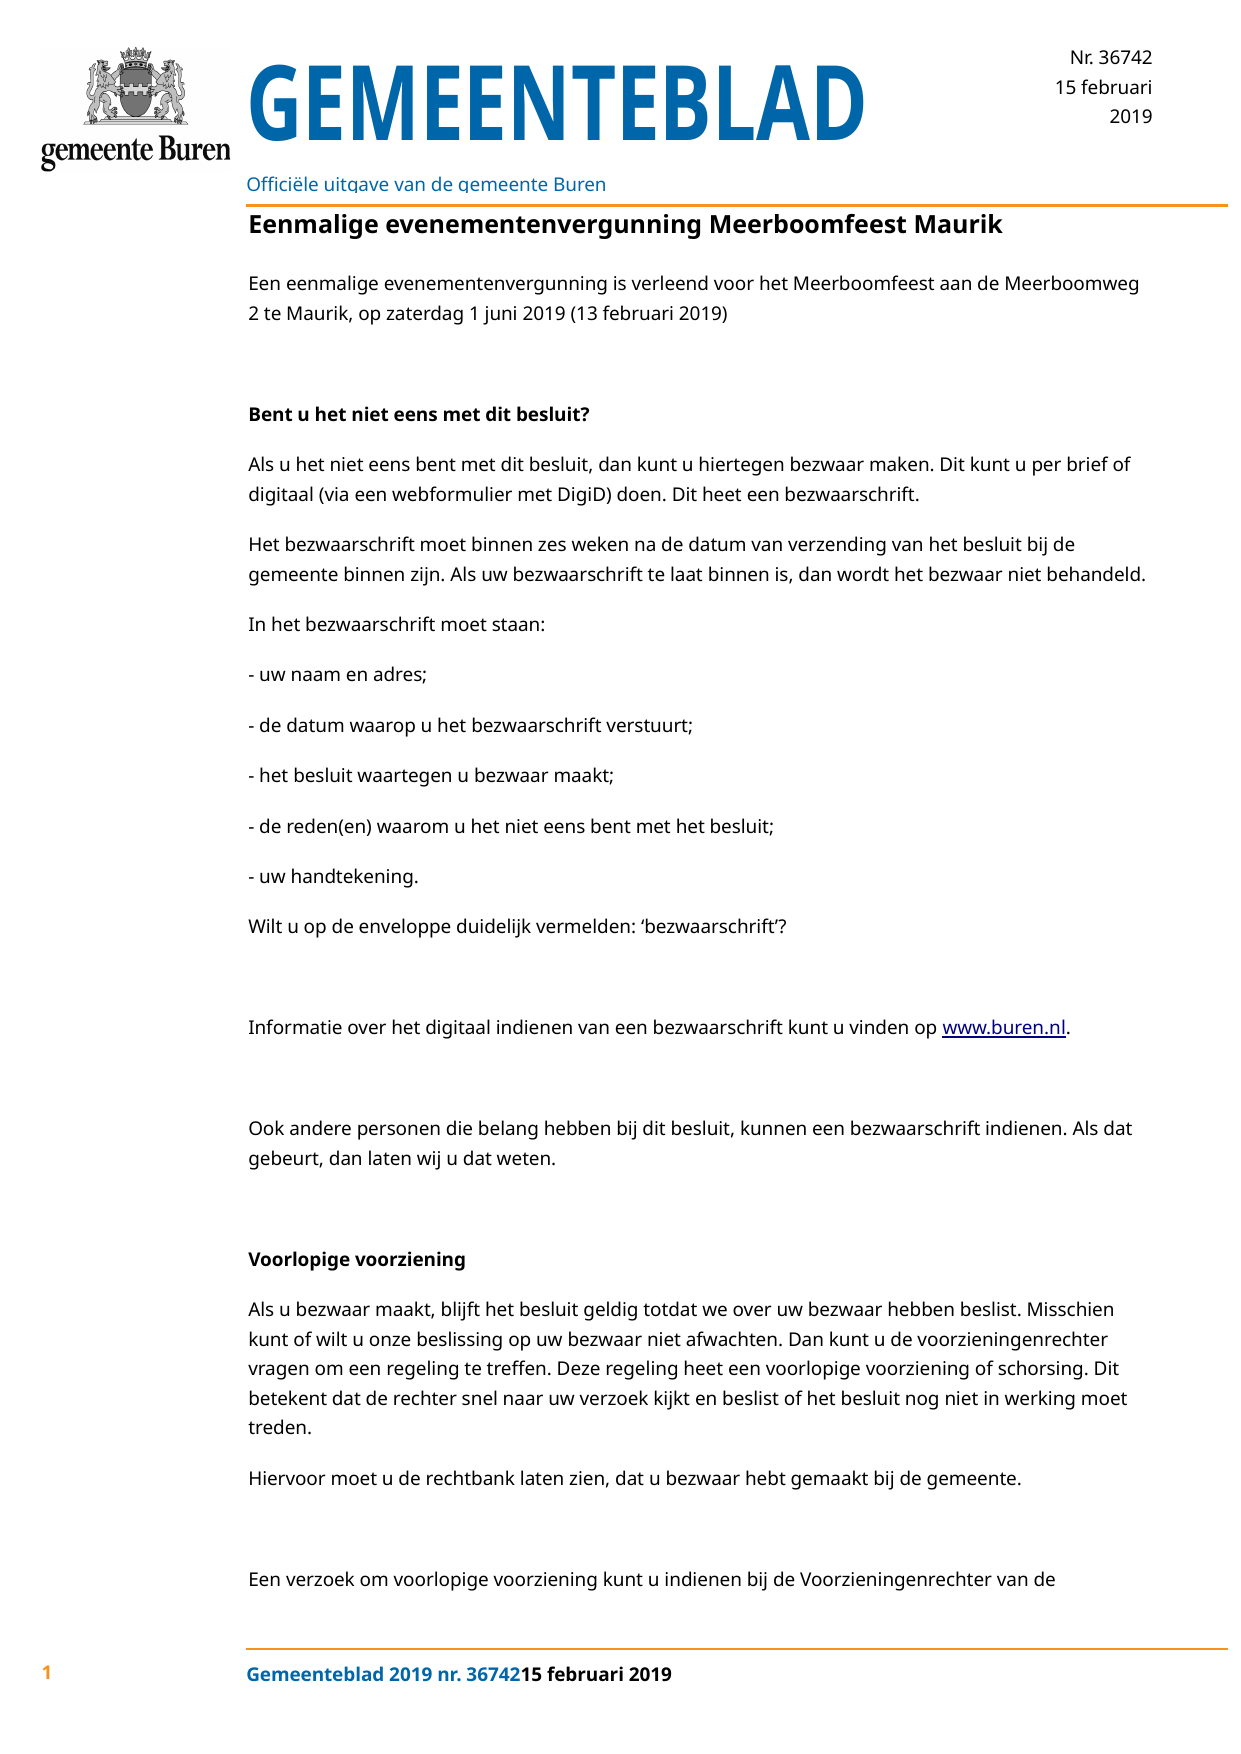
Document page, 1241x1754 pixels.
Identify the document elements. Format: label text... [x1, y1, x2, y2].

text Hiervoor moet u de rechtbank laten zien, dat u bezwaar hebt gemaakt bij de gemeente. [248, 1465, 1152, 1491]
text Informatie over het digitaal indienen van een bezwaarschrift kunt u vinden op www.buren.nl. [248, 1014, 1152, 1040]
text - het besluit waartegen u bezwaar maakt; [248, 762, 1152, 788]
text Het bezwaarschrift moet binnen zes weken na de datum van verzending van het besluit bij de gemeente binnen zijn. Als uw bezwaarschrift te laat binnen is, dan wordt het bezwaar niet behandeld. [248, 531, 1152, 586]
text Als u bezwaar maakt, blijft het besluit geldig totdat we over uw bezwaar hebben beslist. Misschien kunt of wilt u onze beslissing op uw bezwaar niet afwachten. Dan kunt u de voorzieningenrechter vragen om een regeling te treffen. Deze regeling heet een voorlopige voorziening of schorsing. Dit betekent dat de rechter snel naar uw verzoek kijkt en beslist of het besluit nog niet in werking moet treden. [248, 1296, 1152, 1440]
text Ook andere personen die belang hebben bij dit besluit, kunnen een bezwaarschrift indienen. Als dat gebeurt, dan laten wij u dat weten. [248, 1115, 1152, 1171]
text In het bezwaarschrift moet staan: [248, 611, 1152, 637]
text - de reden(en) waarom u het niet eens bent met het besluit; [248, 813, 1152, 838]
text - uw handtekening. [248, 863, 1152, 889]
text - de datum waarop u het bezwaarschrift verstuurt; [248, 712, 1152, 738]
text Eenmalige evenementenvergunning Meerboomfeest Maurik [248, 207, 1152, 241]
text Wilt u op de enveloppe duidelijk vermelden: ‘bezwaarschrift’? [248, 914, 1152, 939]
text Een verzoek om voorlopige voorziening kunt u indienen bij de Voorzieningenrechter van de [248, 1566, 1152, 1591]
text Voorlopige voorziening [248, 1246, 1152, 1271]
text Als u het niet eens bent met dit besluit, dan kunt u hiertegen bezwaar maken. Dit kunt u per brief of digitaal (via een webformulier met DigiD) doen. Dit heet een bezwaarschrift. [248, 451, 1152, 506]
picture [41, 47, 231, 172]
text - uw naam en adres; [248, 662, 1152, 687]
text Een eenmalige evenementenvergunning is verleend voor het Meerboomfeest aan de Meerboomweg 2 te Maurik, op zaterdag 1 juni 2019 (13 februari 2019) [248, 270, 1152, 326]
text Bent u het niet eens met dit besluit? [248, 401, 1152, 426]
